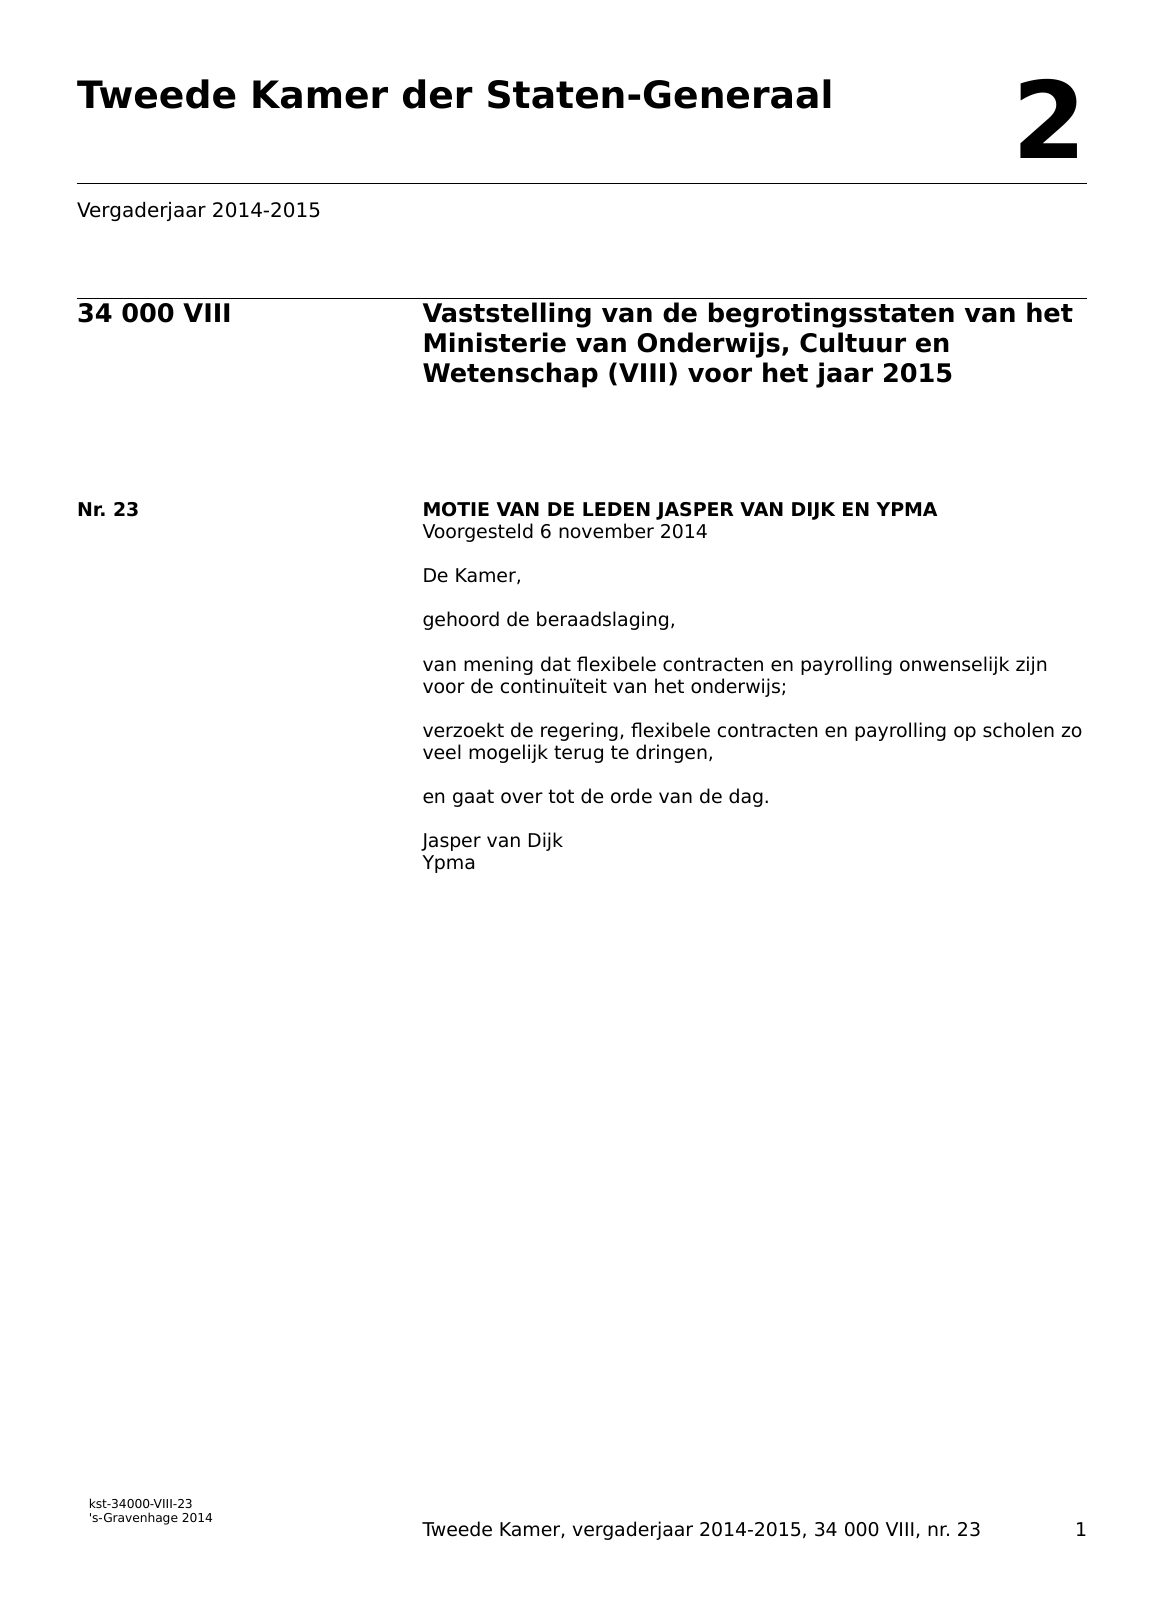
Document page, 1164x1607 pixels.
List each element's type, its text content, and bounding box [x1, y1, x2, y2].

table_header Tweede Kamer der Staten-Generaal [77, 59, 886, 183]
text De Kamer, [422, 565, 1087, 587]
table_header 2 [886, 59, 1087, 183]
text Voorgesteld 6 november 2014 [422, 521, 1087, 543]
subtitle 34 000 VIII Vaststelling van de begrotingsstaten van het Ministerie van Onderwijs, Cultuur en Wetenschap (VIII) voor het jaar 2015 [77, 299, 1087, 388]
text en gaat over tot de orde van de dag. [422, 786, 1087, 808]
table_cell Vergaderjaar 2014-2015 [77, 184, 1087, 298]
text gehoord de beraadslaging, [422, 609, 1087, 631]
subtitle Nr. 23 MOTIE VAN DE LEDEN JASPER VAN DIJK EN YPMA [77, 499, 1087, 521]
text Jasper van Dijk [422, 830, 1087, 852]
text verzoekt de regering, flexibele contracten en payrolling op scholen zo veel mogelijk terug te dringen, [422, 720, 1087, 764]
text van mening dat flexibele contracten en payrolling onwenselijk zijn voor de continuïteit van het onderwijs; [422, 653, 1087, 697]
text Ypma [422, 852, 1087, 874]
text kst-34000-VIII-23 [88, 1497, 323, 1511]
text 's-Gravenhage 2014 [88, 1511, 323, 1525]
